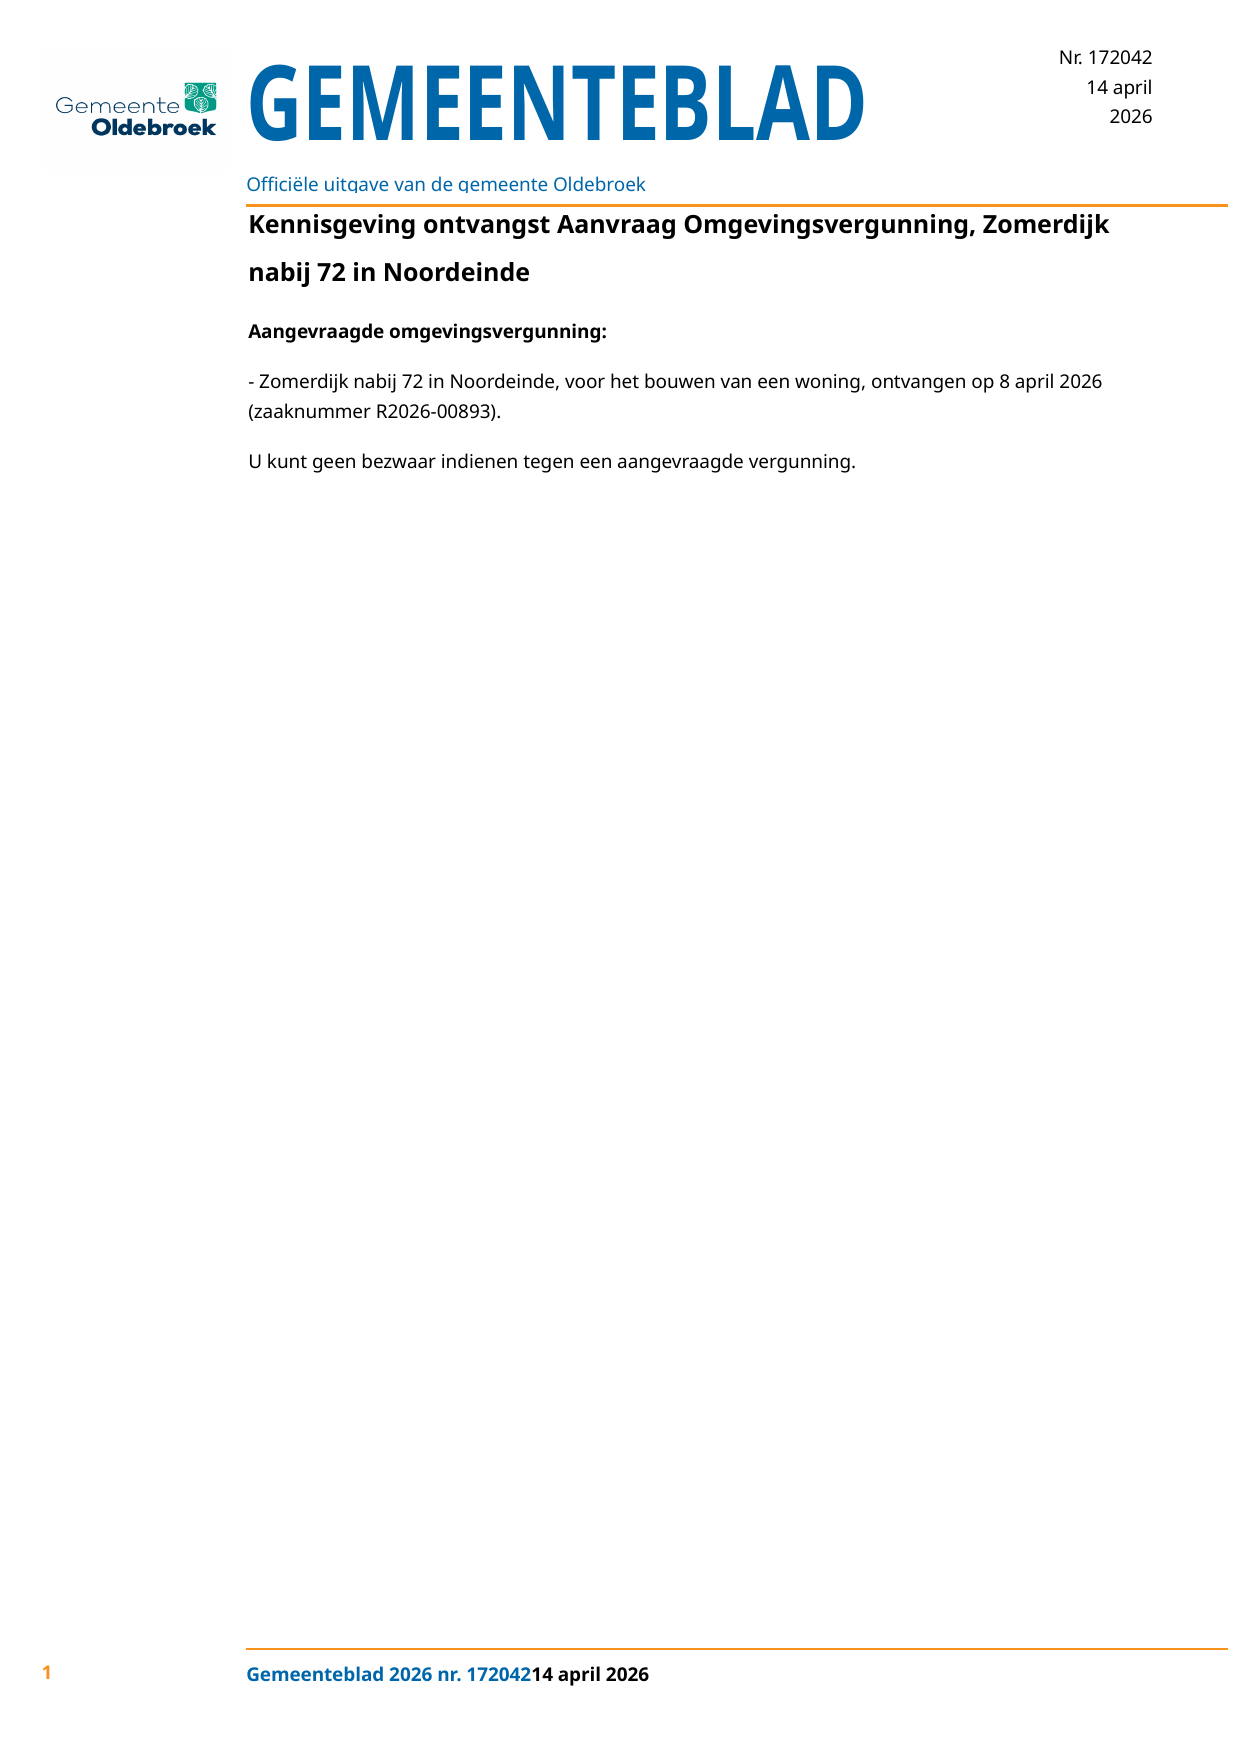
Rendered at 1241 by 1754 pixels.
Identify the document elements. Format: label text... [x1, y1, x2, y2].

text U kunt geen bezwaar indienen tegen een aangevraagde vergunning. [248, 448, 1152, 474]
picture [41, 47, 231, 172]
text - Zomerdijk nabij 72 in Noordeinde, voor het bouwen van een woning, ontvangen op 8 april 2026 (zaaknummer R2026-00893). [248, 368, 1152, 424]
text Kennisgeving ontvangst Aanvraag Omgevingsvergunning, Zomerdijk nabij 72 in Noordeinde [248, 207, 1152, 288]
text Aangevraagde omgevingsvergunning: [248, 318, 1152, 344]
